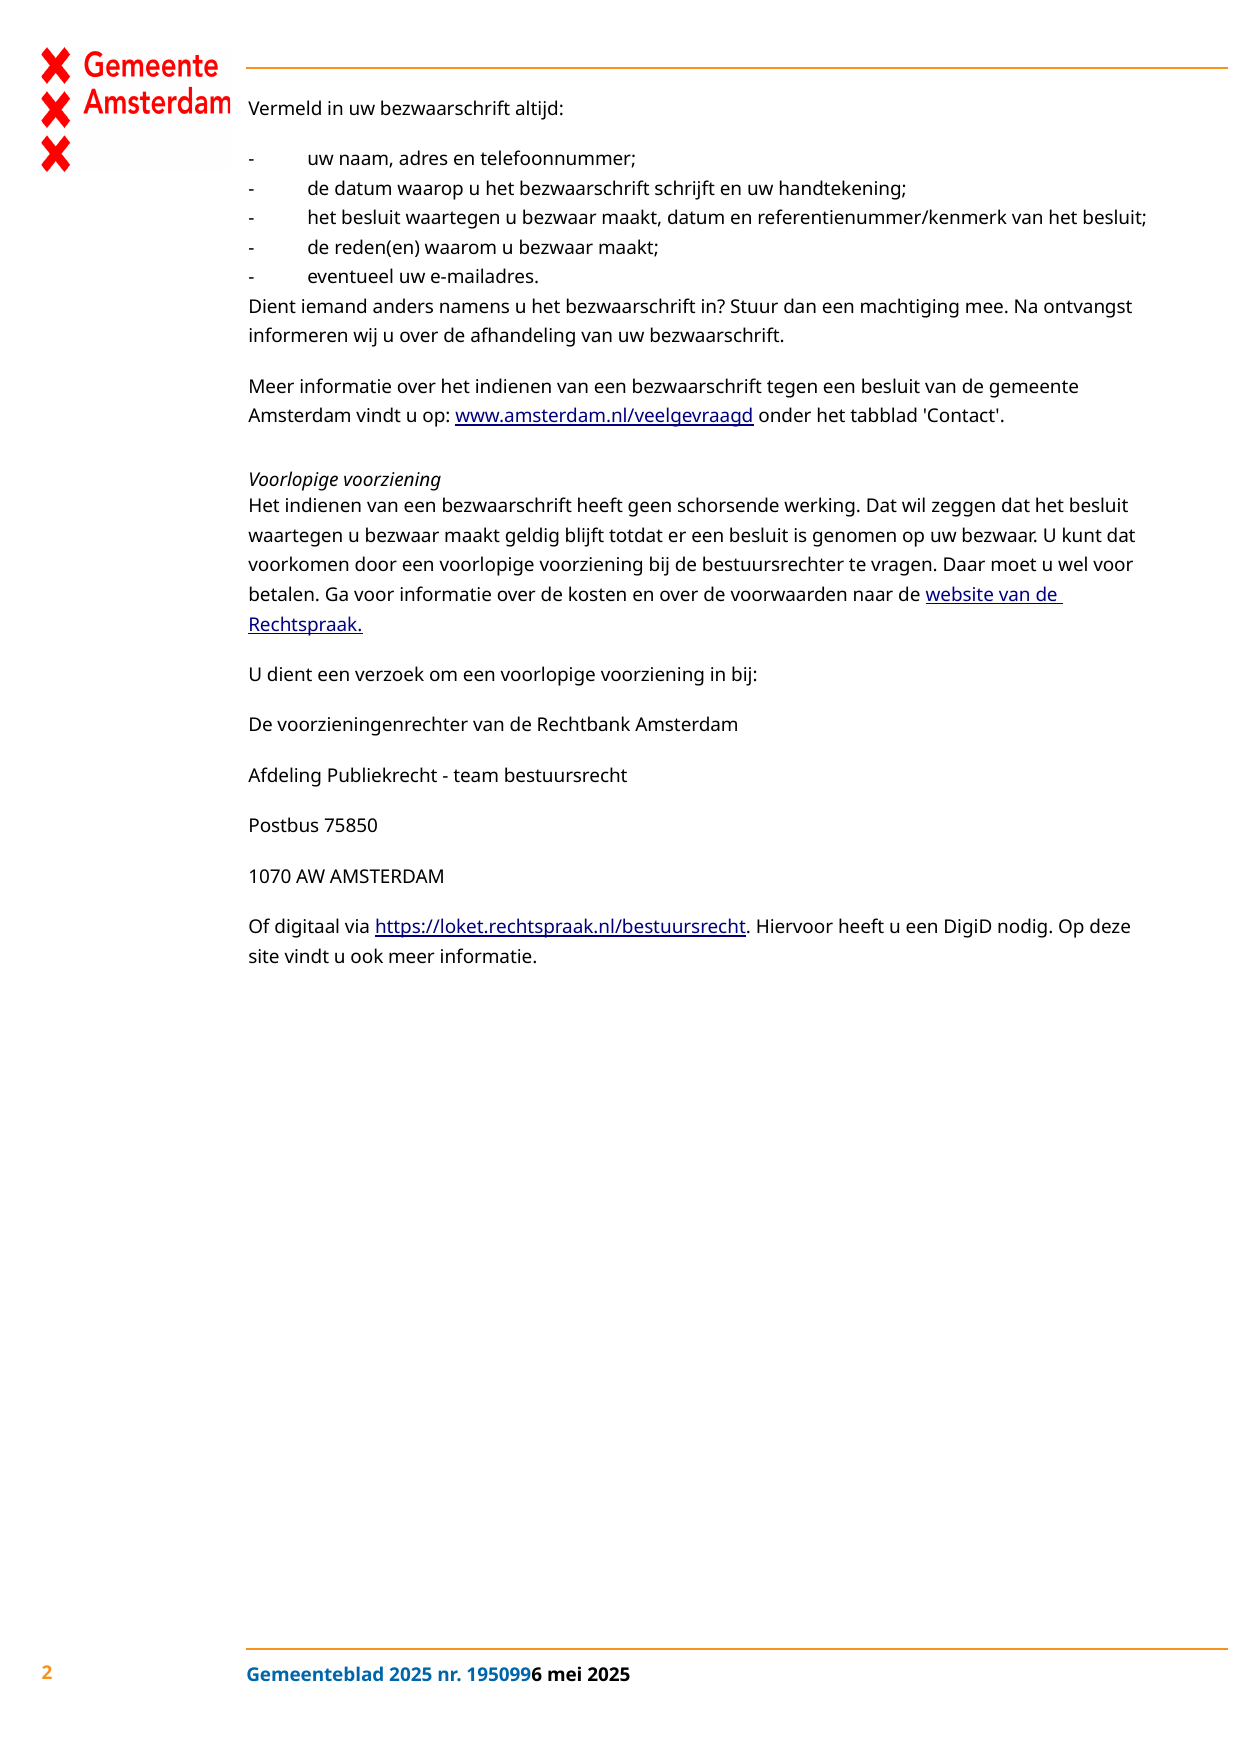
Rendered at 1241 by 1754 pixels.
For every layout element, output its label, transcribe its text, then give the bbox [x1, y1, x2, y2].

list de datum waarop u het bezwaarschrift schrijft en uw handtekening; [248, 175, 1152, 201]
text Voorlopige voorziening [248, 467, 1152, 492]
text Het indienen van een bezwaarschrift heeft geen schorsende werking. Dat wil zeggen dat het besluit waartegen u bezwaar maakt geldig blijft totdat er een besluit is genomen op uw bezwaar. U kunt dat voorkomen door een voorlopige voorziening bij de bestuursrechter te vragen. Daar moet u wel voor betalen. Ga voor informatie over de kosten en over de voorwaarden naar de website van de Rechtspraak. [248, 492, 1152, 636]
text U dient een verzoek om een voorlopige voorziening in bij: [248, 661, 1152, 687]
list de reden(en) waarom u bezwaar maakt; [248, 234, 1152, 260]
list uw naam, adres en telefoonnummer; [248, 145, 1152, 171]
text Meer informatie over het indienen van een bezwaarschrift tegen een besluit van de gemeente Amsterdam vindt u op: www.amsterdam.nl/veelgevraagd onder het tabblad 'Contact'. [248, 373, 1152, 428]
picture [41, 47, 231, 172]
text Dient iemand anders namens u het bezwaarschrift in? Stuur dan een machtiging mee. Na ontvangst informeren wij u over de afhandeling van uw bezwaarschrift. [248, 293, 1152, 348]
text Postbus 75850 [248, 812, 1152, 838]
list eventueel uw e-mailadres. [248, 263, 1152, 289]
text Vermeld in uw bezwaarschrift altijd: [248, 95, 1152, 121]
list het besluit waartegen u bezwaar maakt, datum en referentienummer/kenmerk van het besluit; [248, 204, 1152, 230]
text 1070 AW AMSTERDAM [248, 863, 1152, 888]
text Afdeling Publiekrecht - team bestuursrecht [248, 762, 1152, 788]
text De voorzieningenrechter van de Rechtbank Amsterdam [248, 712, 1152, 737]
text Of digitaal via https://loket.rechtspraak.nl/bestuursrecht. Hiervoor heeft u een DigiD nodig. Op deze site vindt u ook meer informatie. [248, 913, 1152, 968]
